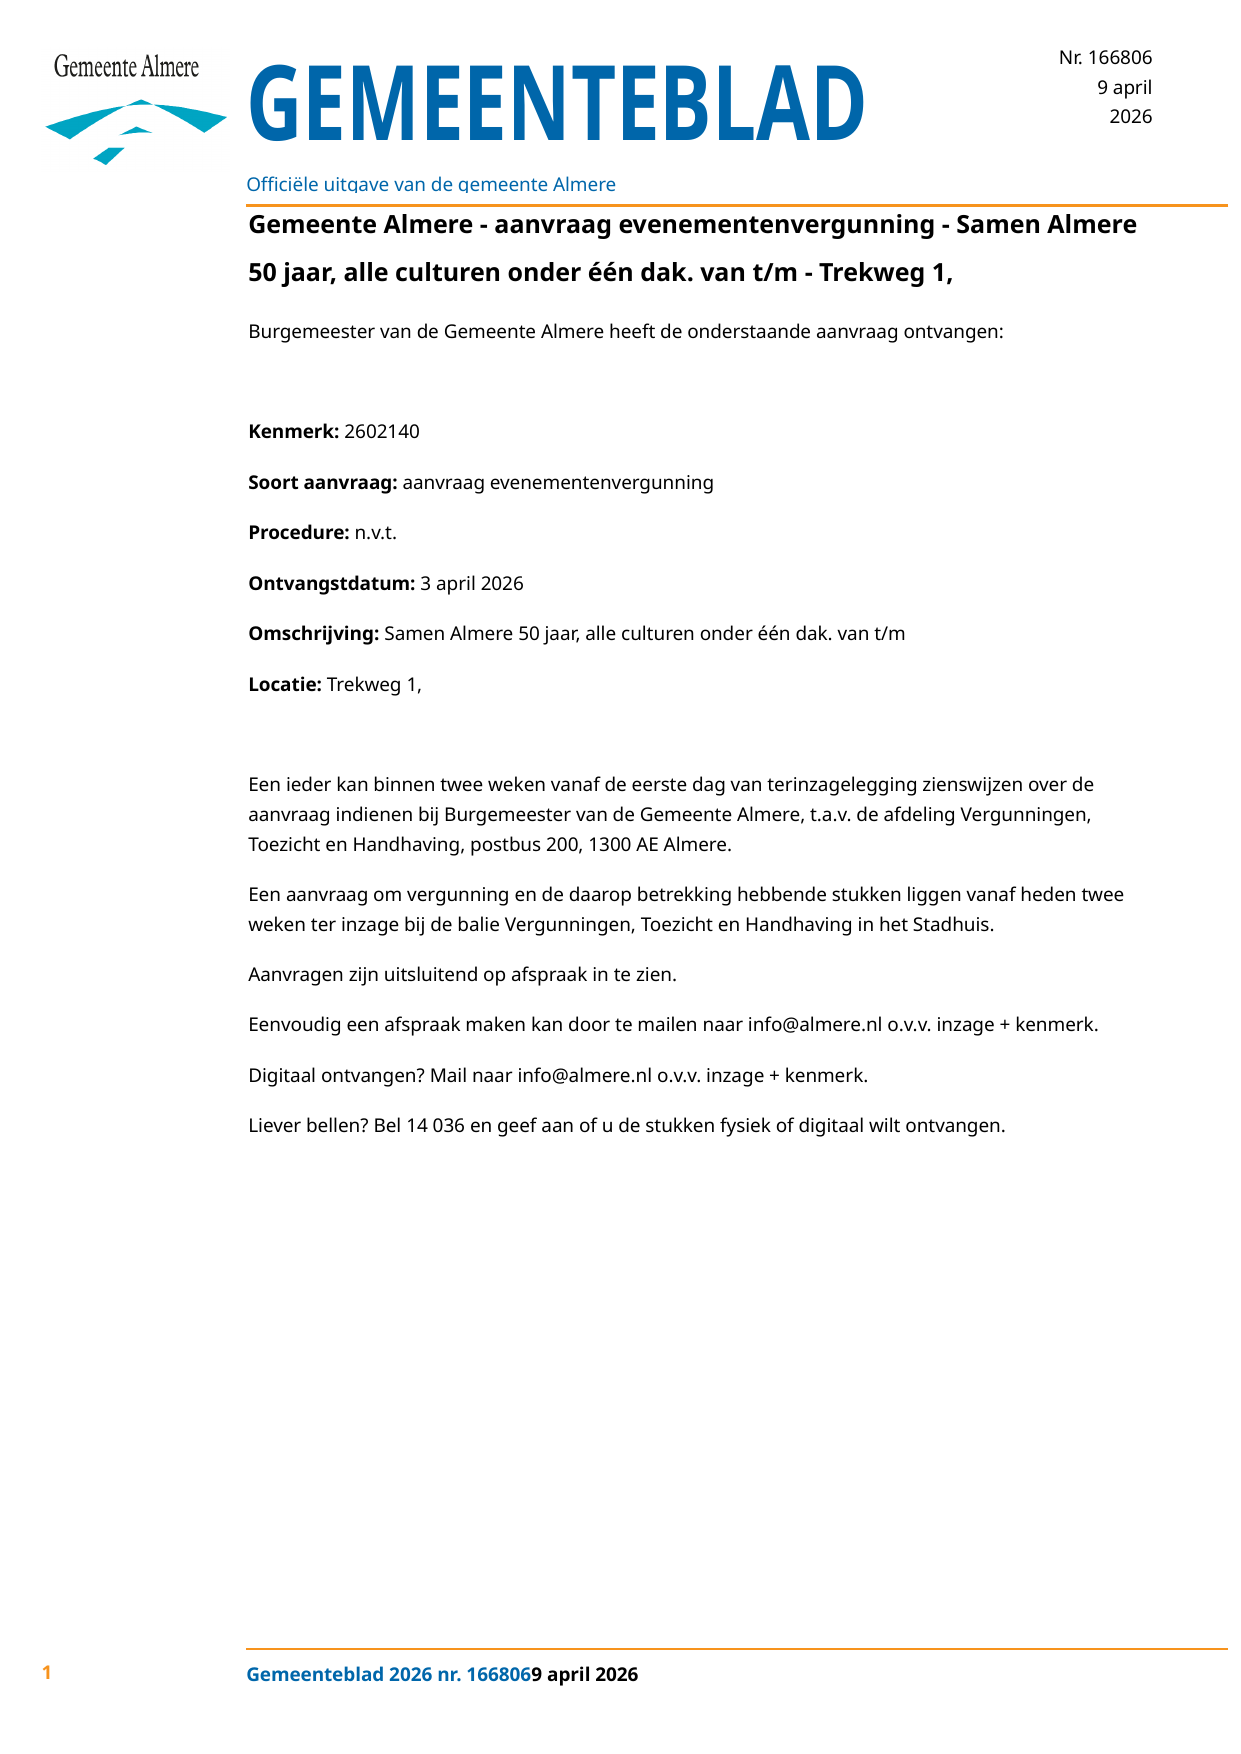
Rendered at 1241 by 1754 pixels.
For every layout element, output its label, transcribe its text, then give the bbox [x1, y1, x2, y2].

text Gemeente Almere - aanvraag evenementenvergunning - Samen Almere 50 jaar, alle culturen onder één dak. van t/m - Trekweg 1, [248, 207, 1152, 288]
text Burgemeester van de Gemeente Almere heeft de onderstaande aanvraag ontvangen: [248, 318, 1152, 344]
text Aanvragen zijn uitsluitend op afspraak in te zien. [248, 961, 1152, 987]
picture [41, 47, 231, 172]
text Liever bellen? Bel 14 036 en geef aan of u de stukken fysiek of digitaal wilt ontvangen. [248, 1112, 1152, 1138]
text Een aanvraag om vergunning en de daarop betrekking hebbende stukken liggen vanaf heden twee weken ter inzage bij de balie Vergunningen, Toezicht en Handhaving in het Stadhuis. [248, 881, 1152, 937]
text Ontvangstdatum: 3 april 2026 [248, 570, 1152, 596]
text Soort aanvraag: aanvraag evenementenvergunning [248, 469, 1152, 495]
text Omschrijving: Samen Almere 50 jaar, alle culturen onder één dak. van t/m [248, 620, 1152, 646]
text Kenmerk: 2602140 [248, 419, 1152, 444]
text Procedure: n.v.t. [248, 519, 1152, 545]
text Digitaal ontvangen? Mail naar info@almere.nl o.v.v. inzage + kenmerk. [248, 1062, 1152, 1088]
text Locatie: Trekweg 1, [248, 671, 1152, 697]
text Eenvoudig een afspraak maken kan door te mailen naar info@almere.nl o.v.v. inzage + kenmerk. [248, 1012, 1152, 1037]
text Een ieder kan binnen twee weken vanaf de eerste dag van terinzagelegging zienswijzen over de aanvraag indienen bij Burgemeester van de Gemeente Almere, t.a.v. de afdeling Vergunningen, Toezicht en Handhaving, postbus 200, 1300 AE Almere. [248, 772, 1152, 857]
